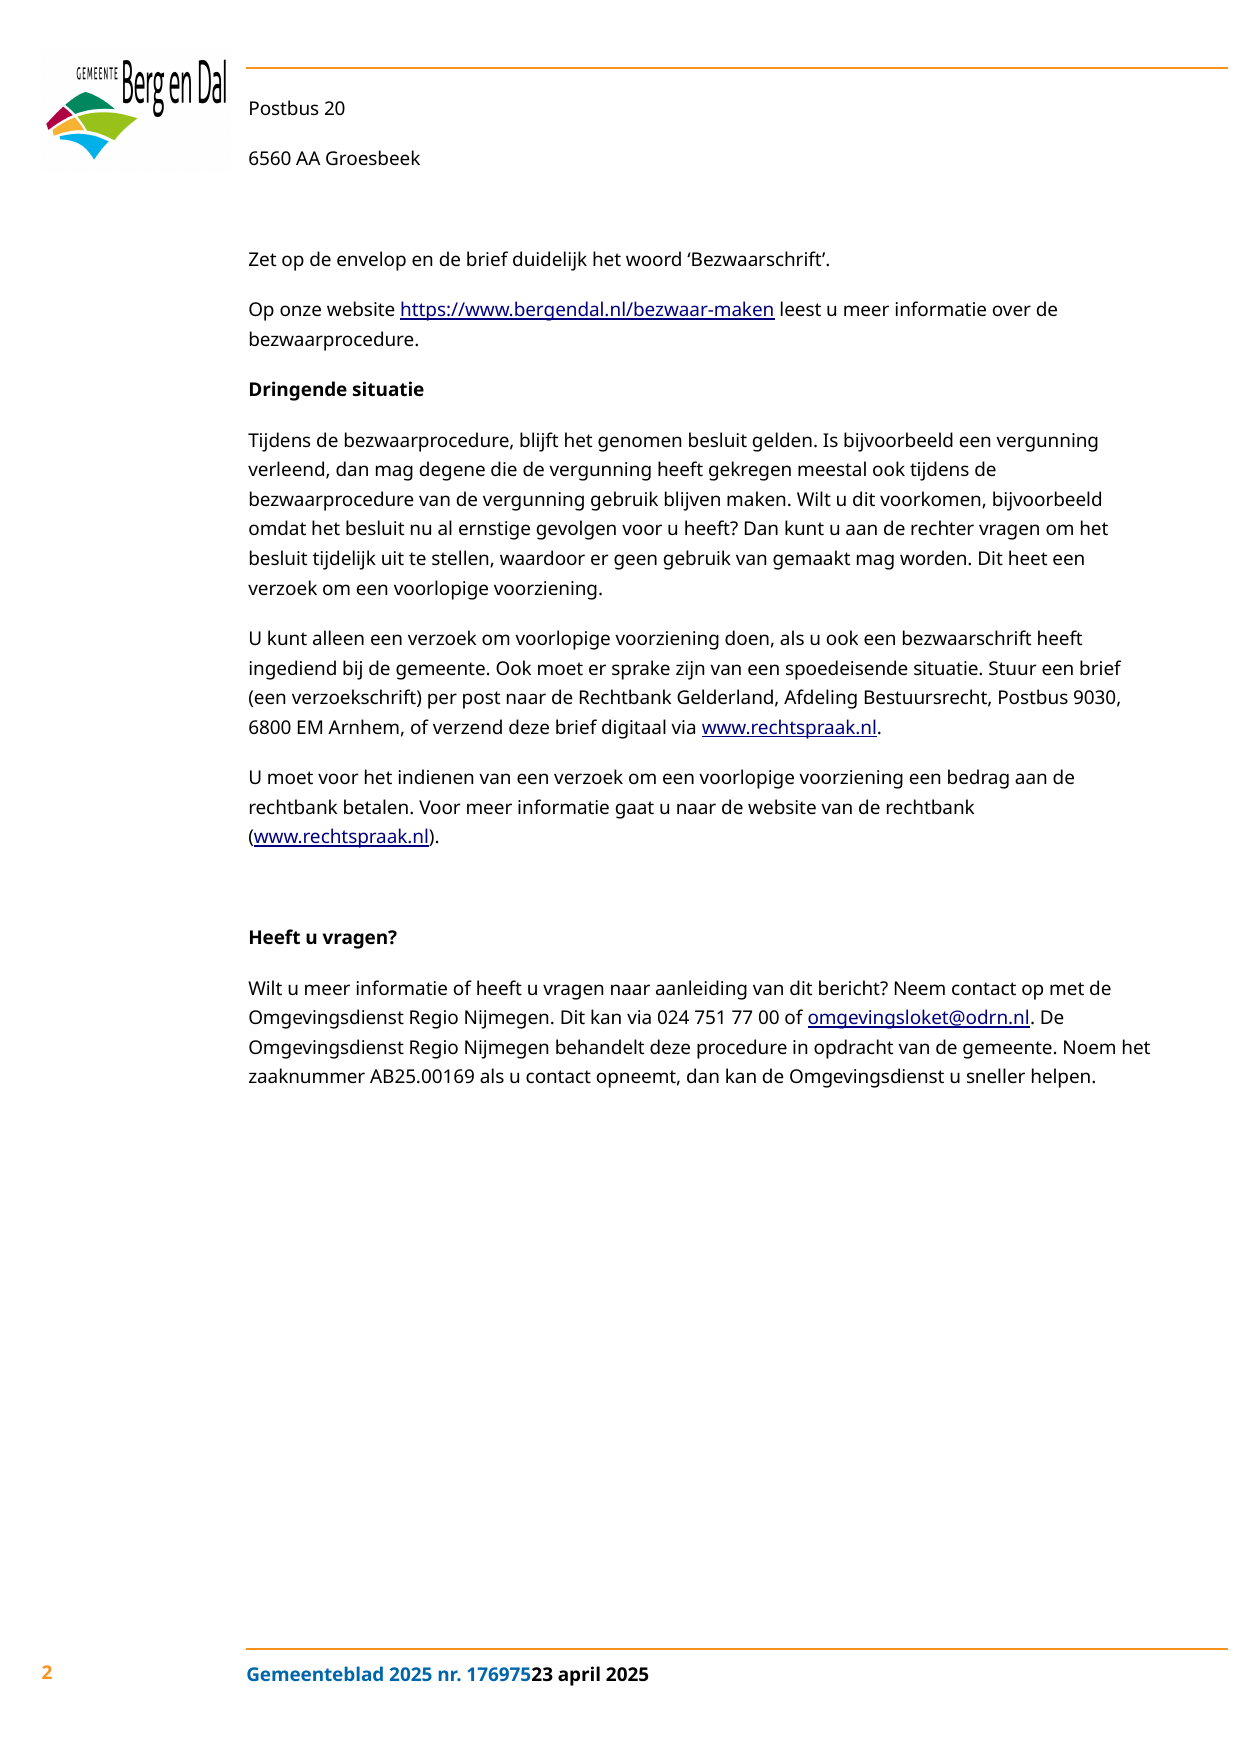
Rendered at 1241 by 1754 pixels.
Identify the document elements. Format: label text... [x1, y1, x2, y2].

text Zet op de envelop en de brief duidelijk het woord ‘Bezwaarschrift’. [248, 246, 1152, 272]
text Wilt u meer informatie of heeft u vragen naar aanleiding van dit bericht? Neem contact op met de Omgevingsdienst Regio Nijmegen. Dit kan via 024 751 77 00 of omgevingsloket@odrn.nl. De Omgevingsdienst Regio Nijmegen behandelt deze procedure in opdracht van de gemeente. Noem het zaaknummer AB25.00169 als u contact opneemt, dan kan de Omgevingsdienst u sneller helpen. [248, 975, 1152, 1089]
text Heeft u vragen? [248, 924, 1152, 950]
text 6560 AA Groesbeek [248, 145, 1152, 171]
text U kunt alleen een verzoek om voorlopige voorziening doen, als u ook een bezwaarschrift heeft ingediend bij de gemeente. Ook moet er sprake zijn van een spoedeisende situatie. Stuur een brief (een verzoekschrift) per post naar de Rechtbank Gelderland, Afdeling Bestuursrecht, Postbus 9030, 6800 EM Arnhem, of verzend deze brief digitaal via www.rechtspraak.nl. [248, 625, 1152, 740]
text Tijdens de bezwaarprocedure, blijft het genomen besluit gelden. Is bijvoorbeeld een vergunning verleend, dan mag degene die de vergunning heeft gekregen meestal ook tijdens de bezwaarprocedure van de vergunning gebruik blijven maken. Wilt u dit voorkomen, bijvoorbeeld omdat het besluit nu al ernstige gevolgen voor u heeft? Dan kunt u aan de rechter vragen om het besluit tijdelijk uit te stellen, waardoor er geen gebruik van gemaakt mag worden. Dit heet een verzoek om een voorlopige voorziening. [248, 427, 1152, 601]
text U moet voor het indienen van een verzoek om een voorlopige voorziening een bedrag aan de rechtbank betalen. Voor meer informatie gaat u naar de website van de rechtbank (www.rechtspraak.nl). [248, 764, 1152, 849]
text Op onze website https://www.bergendal.nl/bezwaar-maken leest u meer informatie over de bezwaarprocedure. [248, 296, 1152, 352]
text Dringende situatie [248, 376, 1152, 402]
picture [41, 47, 231, 172]
text Postbus 20 [248, 95, 1152, 121]
